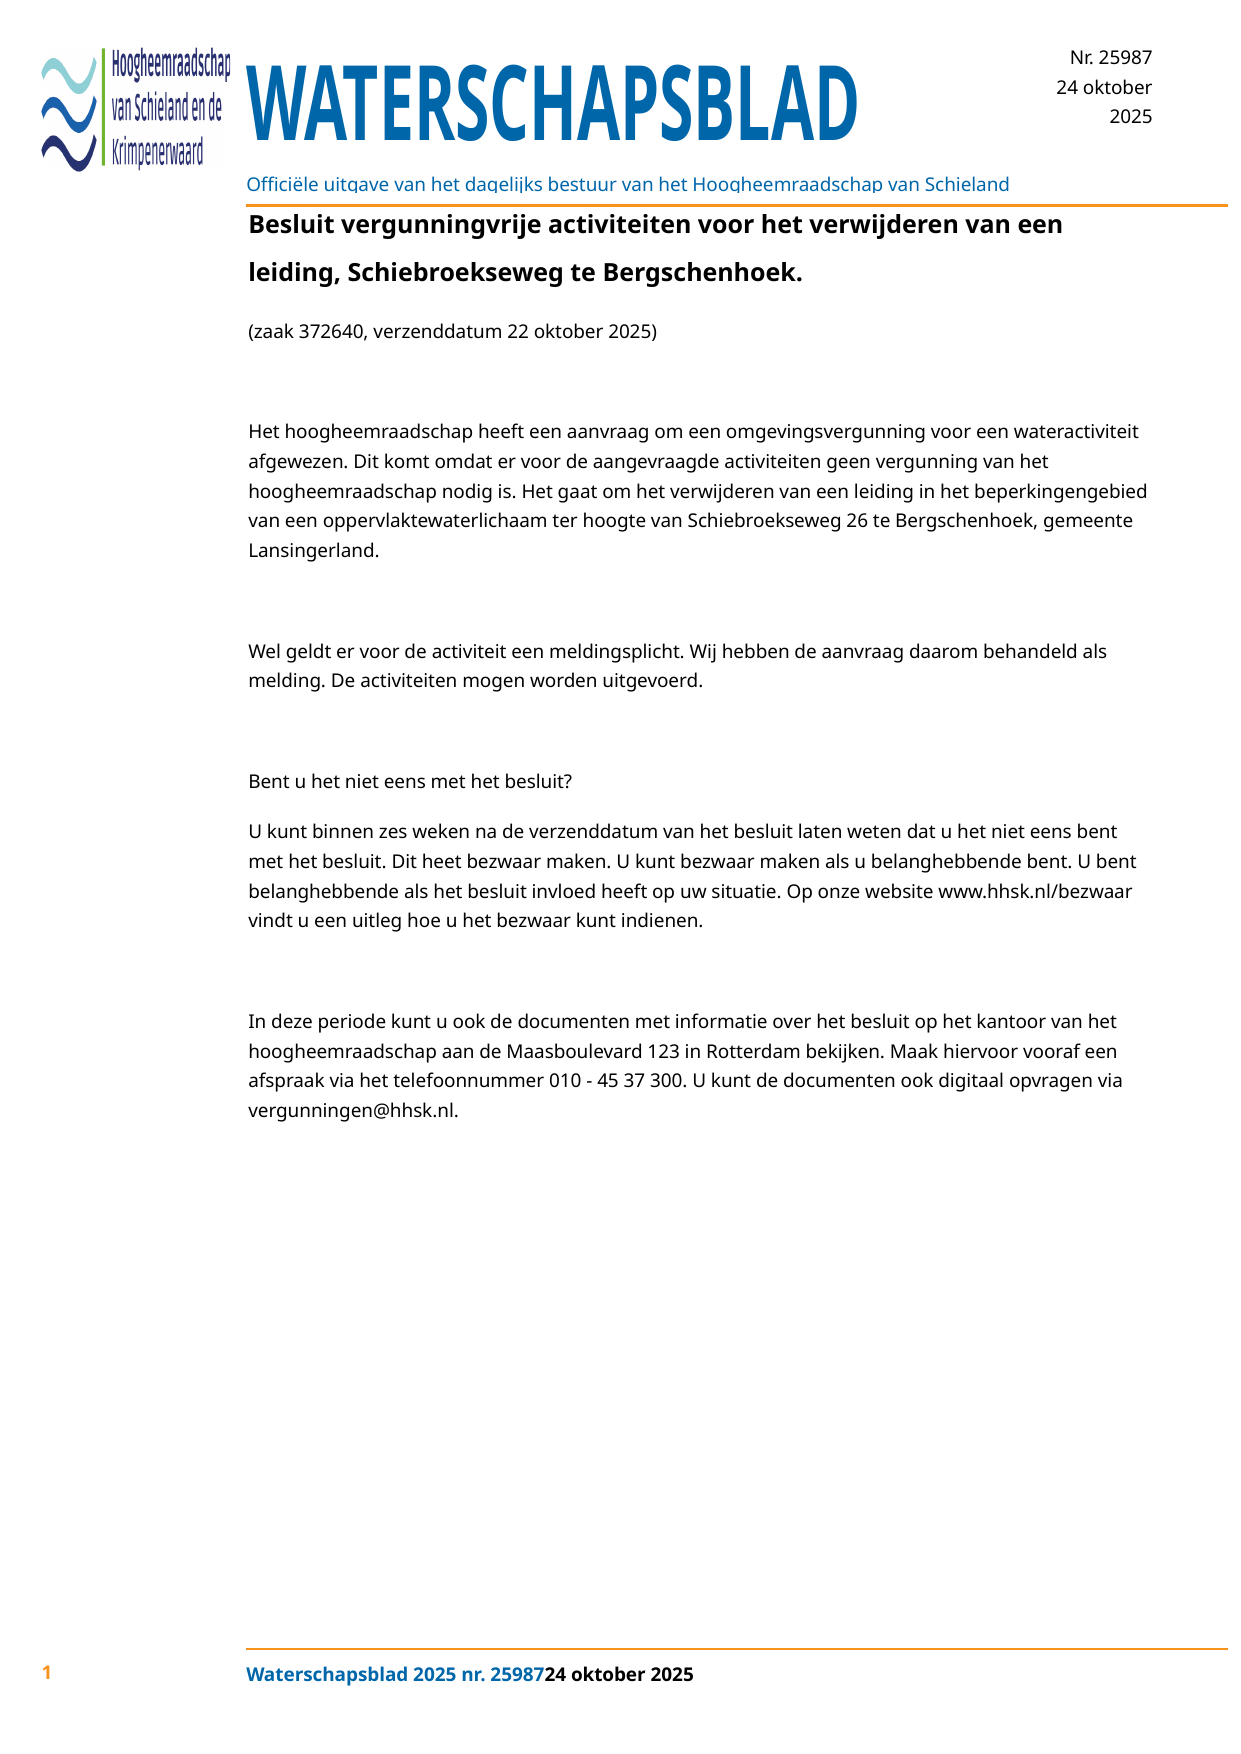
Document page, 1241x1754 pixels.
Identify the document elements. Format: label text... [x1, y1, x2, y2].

text U kunt binnen zes weken na de verzenddatum van het besluit laten weten dat u het niet eens bent met het besluit. Dit heet bezwaar maken. U kunt bezwaar maken als u belanghebbende bent. U bent belanghebbende als het besluit invloed heeft op uw situatie. Op onze website www.hhsk.nl/bezwaar vindt u een uitleg hoe u het bezwaar kunt indienen. [248, 819, 1152, 933]
picture [41, 47, 231, 172]
text Bent u het niet eens met het besluit? [248, 768, 1152, 794]
text Besluit vergunningvrije activiteiten voor het verwijderen van een leiding, Schiebroekseweg te Bergschenhoek. [248, 207, 1152, 288]
text Het hoogheemraadschap heeft een aanvraag om een omgevingsvergunning voor een wateractiviteit afgewezen. Dit komt omdat er voor de aangevraagde activiteiten geen vergunning van het hoogheemraadschap nodig is. Het gaat om het verwijderen van een leiding in het beperkingengebied van een oppervlaktewaterlichaam ter hoogte van Schiebroekseweg 26 te Bergschenhoek, gemeente Lansingerland. [248, 419, 1152, 563]
text In deze periode kunt u ook de documenten met informatie over het besluit op het kantoor van het hoogheemraadschap aan de Maasboulevard 123 in Rotterdam bekijken. Maak hiervoor vooraf een afspraak via het telefoonnummer 010 - 45 37 300. U kunt de documenten ook digitaal opvragen via vergunningen@hhsk.nl. [248, 1008, 1152, 1123]
text Wel geldt er voor de activiteit een meldingsplicht. Wij hebben de aanvraag daarom behandeld als melding. De activiteiten mogen worden uitgevoerd. [248, 638, 1152, 693]
text (zaak 372640, verzenddatum 22 oktober 2025) [248, 318, 1152, 344]
